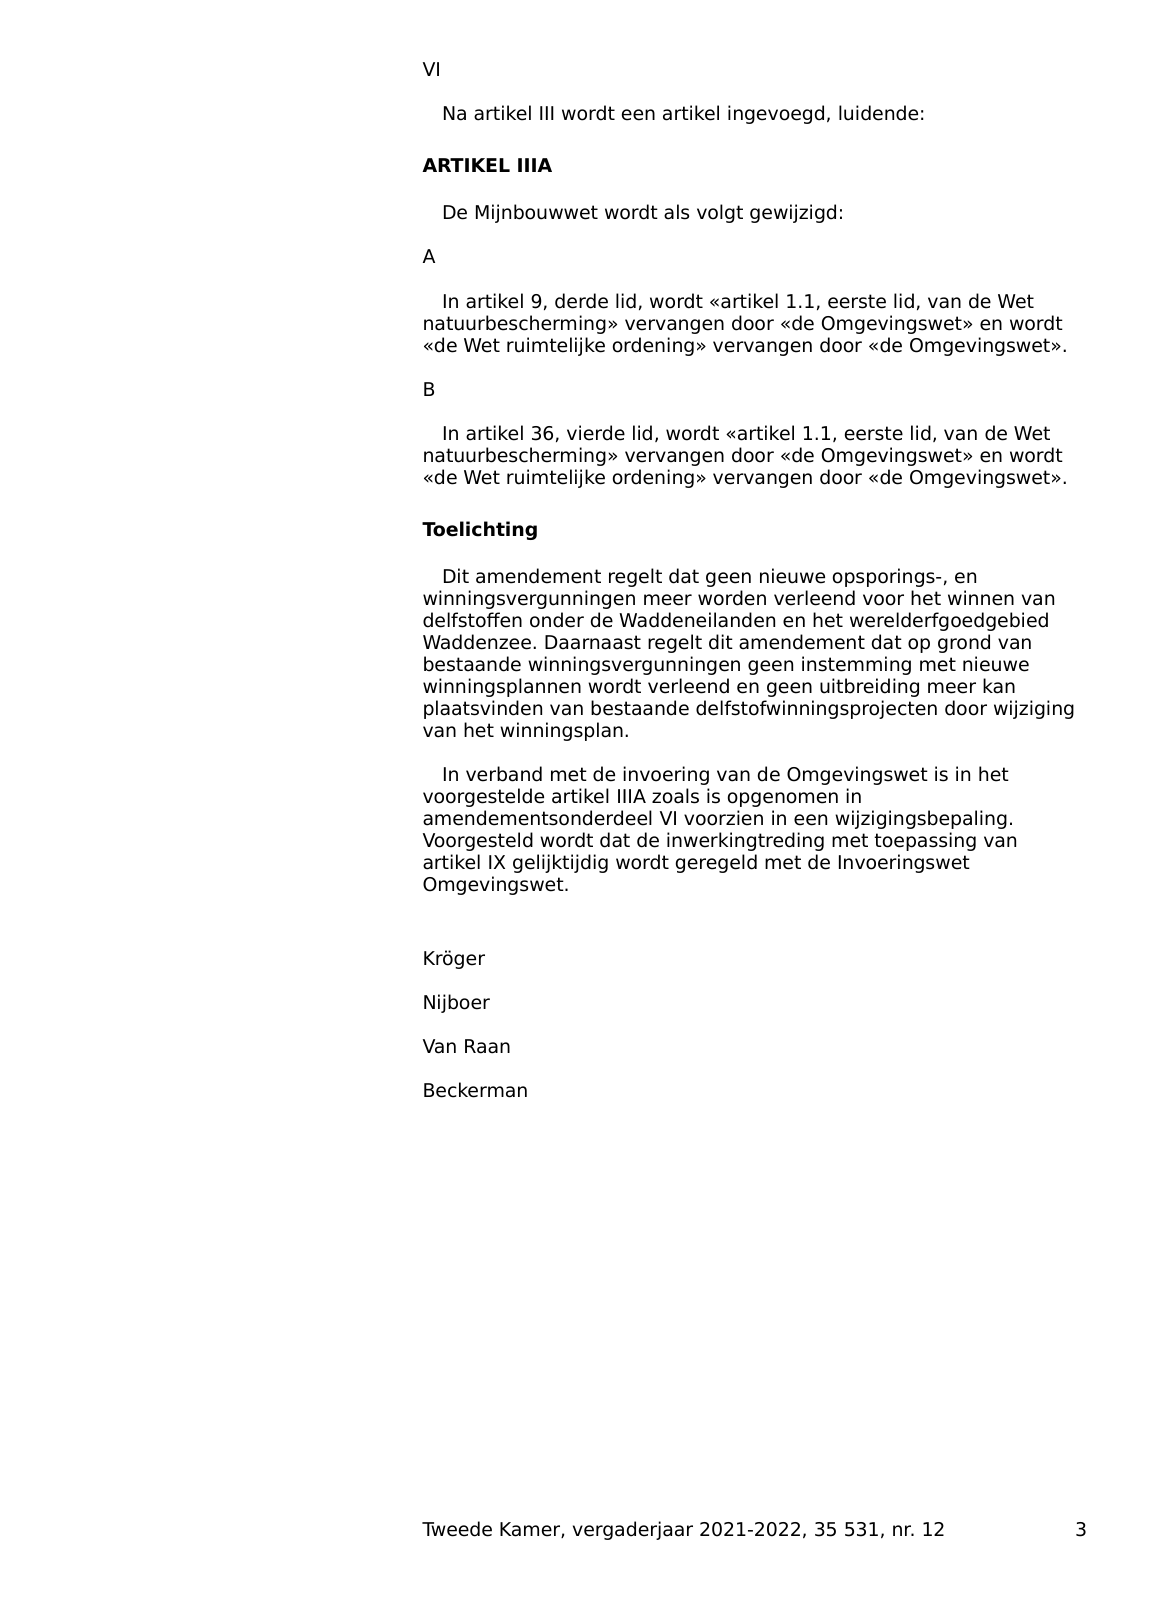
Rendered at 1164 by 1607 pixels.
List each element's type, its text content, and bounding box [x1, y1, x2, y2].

subtitle VI [422, 59, 1087, 81]
text Dit amendement regelt dat geen nieuwe opsporings-, en winningsvergunningen meer worden verleend voor het winnen van delfstoffen onder de Waddeneilanden en het werelderfgoedgebied Waddenzee. Daarnaast regelt dit amendement dat op grond van bestaande winningsvergunningen geen instemming met nieuwe winningsplannen wordt verleend en geen uitbreiding meer kan plaatsvinden van bestaande delfstofwinningsprojecten door wijziging van het winningsplan. [422, 566, 1087, 742]
subtitle Toelichting [422, 519, 1087, 541]
text B [422, 379, 1087, 401]
text Na artikel III wordt een artikel ingevoegd, luidende: [422, 103, 1087, 125]
subtitle ARTIKEL IIIA [422, 155, 1087, 177]
text In verband met de invoering van de Omgevingswet is in het voorgestelde artikel IIIA zoals is opgenomen in amendementsonderdeel VI voorzien in een wijzigingsbepaling. Voorgesteld wordt dat de inwerkingtreding met toepassing van artikel IX gelijktijdig wordt geregeld met de Invoeringswet Omgevingswet. [422, 764, 1087, 896]
text De Mijnbouwwet wordt als volgt gewijzigd: [422, 202, 1087, 224]
text In artikel 36, vierde lid, wordt «artikel 1.1, eerste lid, van de Wet natuurbescherming» vervangen door «de Omgevingswet» en wordt «de Wet ruimtelijke ordening» vervangen door «de Omgevingswet». [422, 423, 1087, 489]
text In artikel 9, derde lid, wordt «artikel 1.1, eerste lid, van de Wet natuurbescherming» vervangen door «de Omgevingswet» en wordt «de Wet ruimtelijke ordening» vervangen door «de Omgevingswet». [422, 291, 1087, 356]
text Kröger Nijboer Van Raan Beckerman [422, 926, 1087, 1101]
text A [422, 246, 1087, 268]
